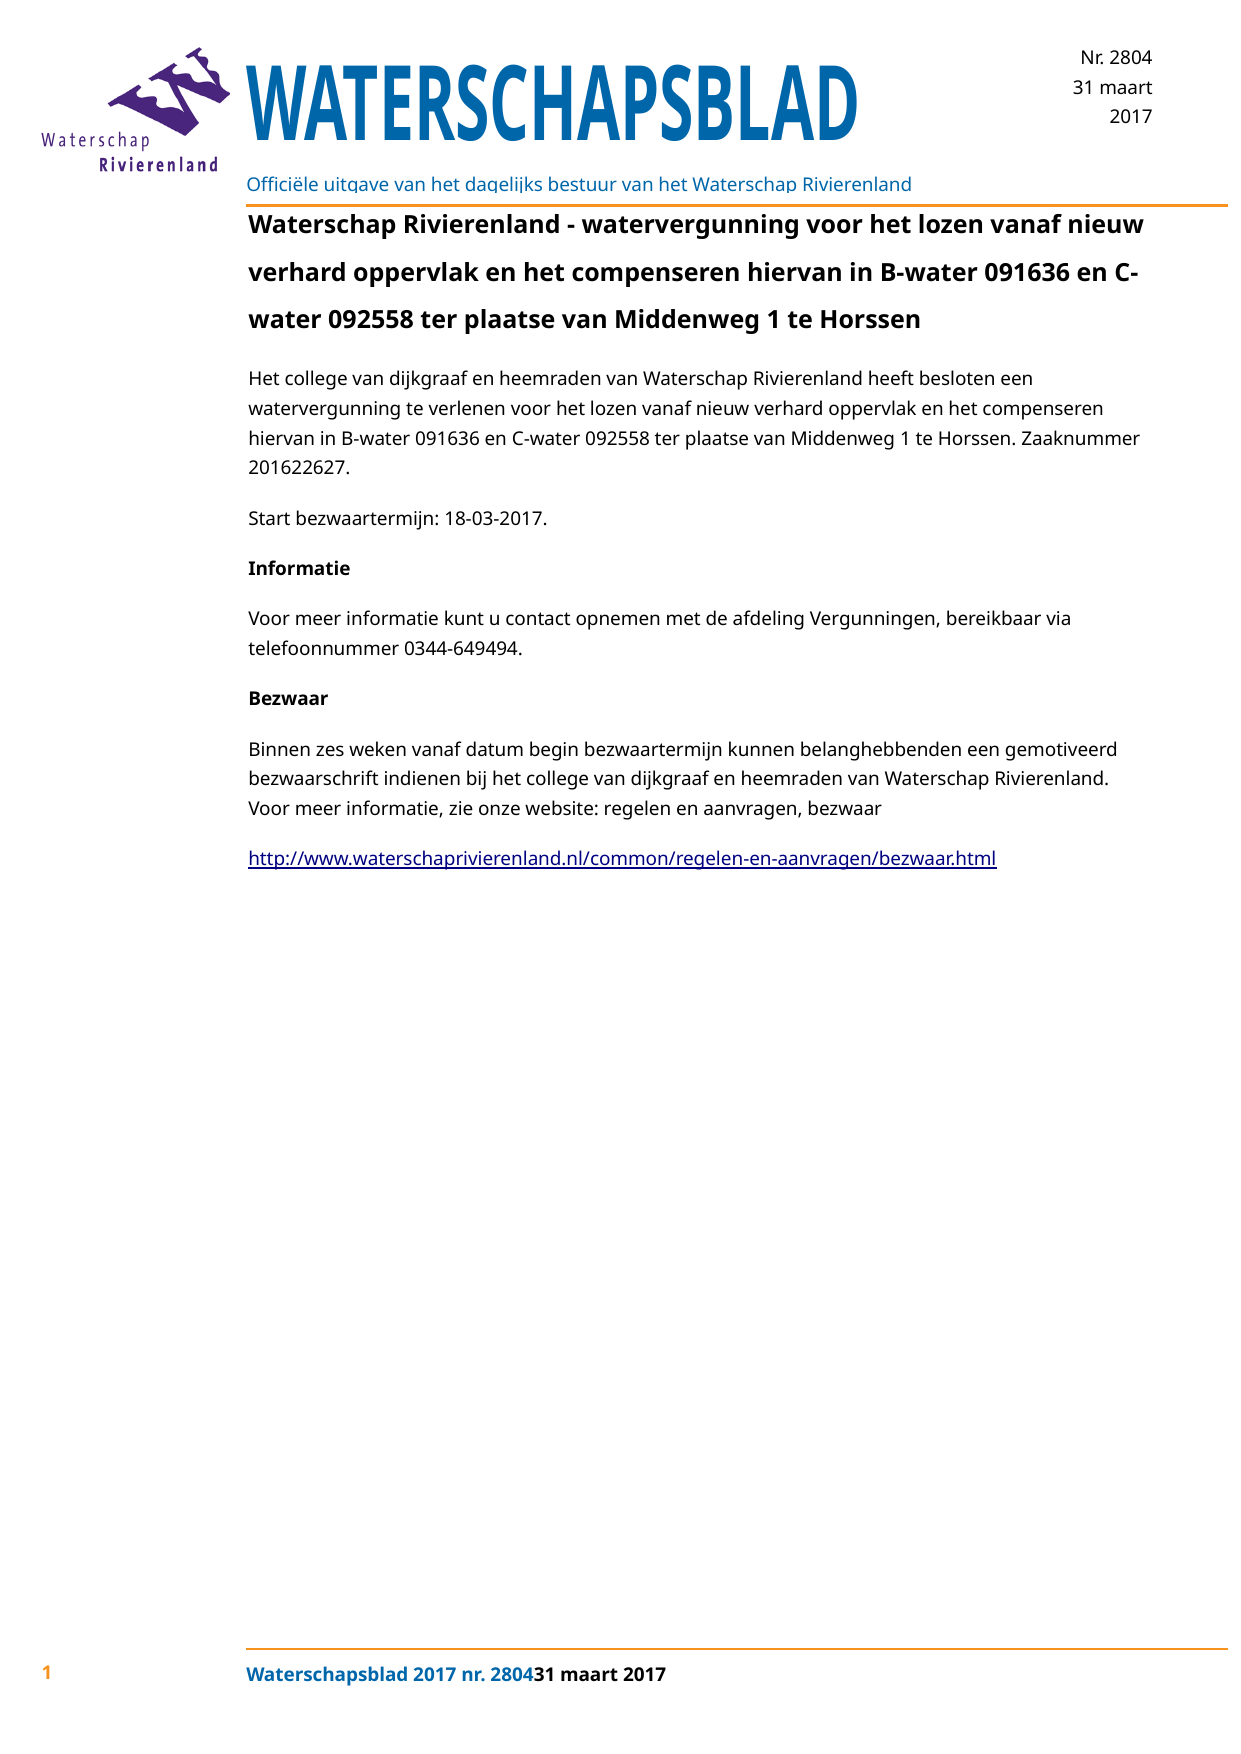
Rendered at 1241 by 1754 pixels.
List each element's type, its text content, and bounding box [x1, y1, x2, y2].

text Binnen zes weken vanaf datum begin bezwaartermijn kunnen belanghebbenden een gemotiveerd bezwaarschrift indienen bij het college van dijkgraaf en heemraden van Waterschap Rivierenland. Voor meer informatie, zie onze website: regelen en aanvragen, bezwaar [248, 736, 1152, 821]
text Waterschap Rivierenland - watervergunning voor het lozen vanaf nieuw verhard oppervlak en het compenseren hiervan in B-water 091636 en C-water 092558 ter plaatse van Middenweg 1 te Horssen [248, 207, 1152, 336]
picture [41, 47, 231, 172]
text http://www.waterschaprivierenland.nl/common/regelen-en-aanvragen/bezwaar.html [248, 846, 1152, 871]
text Het college van dijkgraaf en heemraden van Waterschap Rivierenland heeft besloten een watervergunning te verlenen voor het lozen vanaf nieuw verhard oppervlak en het compenseren hiervan in B-water 091636 en C-water 092558 ter plaatse van Middenweg 1 te Horssen. Zaaknummer 201622627. [248, 366, 1152, 480]
text Start bezwaartermijn: 18-03-2017. [248, 505, 1152, 530]
text Informatie [248, 555, 1152, 581]
text Voor meer informatie kunt u contact opnemen met de afdeling Vergunningen, bereikbaar via telefoonnummer 0344-649494. [248, 606, 1152, 661]
text Bezwaar [248, 686, 1152, 711]
